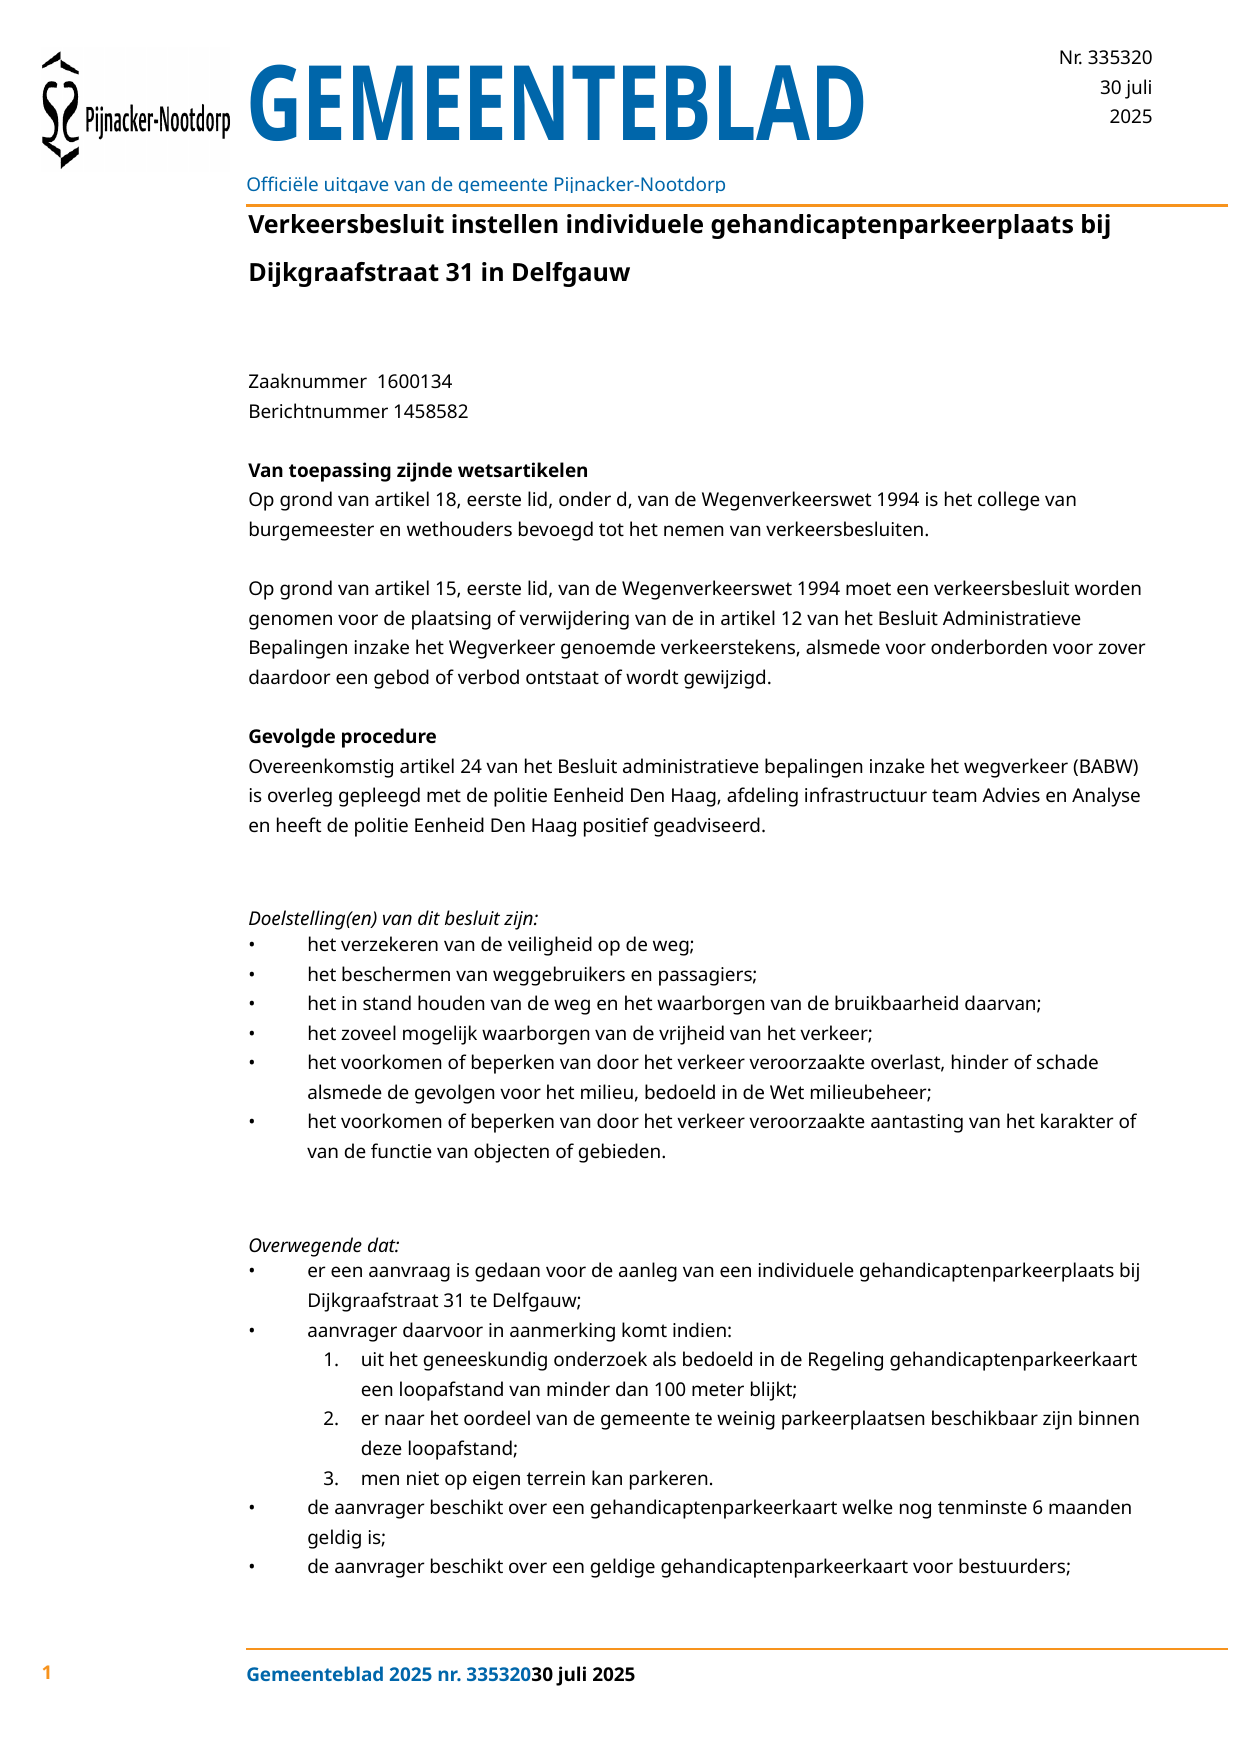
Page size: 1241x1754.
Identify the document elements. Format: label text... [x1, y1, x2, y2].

picture [41, 47, 231, 172]
list het voorkomen of beperken van door het verkeer veroorzaakte overlast, hinder of schade alsmede de gevolgen voor het milieu, bedoeld in de Wet milieubeheer; [248, 1049, 1152, 1105]
list de aanvrager beschikt over een gehandicaptenparkeerkaart welke nog tenminste 6 maanden geldig is; [248, 1494, 1152, 1549]
text Gevolgde procedure [248, 723, 1152, 749]
list aanvrager daarvoor in aanmerking komt indien: [248, 1317, 1152, 1342]
text Overeenkomstig artikel 24 van het Besluit administratieve bepalingen inzake het wegverkeer (BABW) is overleg gepleegd met de politie Eenheid Den Haag, afdeling infrastructuur team Advies en Analyse en heeft de politie Eenheid Den Haag positief geadviseerd. [248, 753, 1152, 838]
text Doelstelling(en) van dit besluit zijn: [248, 906, 1152, 931]
text Berichtnummer 1458582 [248, 398, 1152, 423]
list uit het geneeskundig onderzoek als bedoeld in de Regeling gehandicaptenparkeerkaart een loopafstand van minder dan 100 meter blijkt; [323, 1346, 1152, 1402]
text Op grond van artikel 18, eerste lid, onder d, van de Wegenverkeerswet 1994 is het college van burgemeester en wethouders bevoegd tot het nemen van verkeersbesluiten. [248, 487, 1152, 542]
list het zoveel mogelijk waarborgen van de vrijheid van het verkeer; [248, 1020, 1152, 1046]
list de aanvrager beschikt over een geldige gehandicaptenparkeerkaart voor bestuurders; [248, 1553, 1152, 1579]
list het beschermen van weggebruikers en passagiers; [248, 961, 1152, 987]
list er naar het oordeel van de gemeente te weinig parkeerplaatsen beschikbaar zijn binnen deze loopafstand; [323, 1406, 1152, 1461]
list het voorkomen of beperken van door het verkeer veroorzaakte aantasting van het karakter of van de functie van objecten of gebieden. [248, 1109, 1152, 1164]
text Overwegende dat: [248, 1232, 1152, 1258]
text Op grond van artikel 15, eerste lid, van de Wegenverkeerswet 1994 moet een verkeersbesluit worden genomen voor de plaatsing of verwijdering van de in artikel 12 van het Besluit Administratieve Bepalingen inzake het Wegverkeer genoemde verkeerstekens, alsmede voor onderborden voor zover daardoor een gebod of verbod ontstaat of wordt gewijzigd. [248, 575, 1152, 690]
list er een aanvraag is gedaan voor de aanleg van een individuele gehandicaptenparkeerplaats bij Dijkgraafstraat 31 te Delfgauw; [248, 1258, 1152, 1313]
list het in stand houden van de weg en het waarborgen van de bruikbaarheid daarvan; [248, 990, 1152, 1016]
list men niet op eigen terrein kan parkeren. [323, 1465, 1152, 1490]
text Verkeersbesluit instellen individuele gehandicaptenparkeerplaats bij Dijkgraafstraat 31 in Delfgauw [248, 207, 1152, 288]
text Zaaknummer ​ 1600134 [248, 368, 1152, 394]
text Van toepassing zijnde wetsartikelen [248, 457, 1152, 483]
list het verzekeren van de veiligheid op de weg; [248, 931, 1152, 957]
